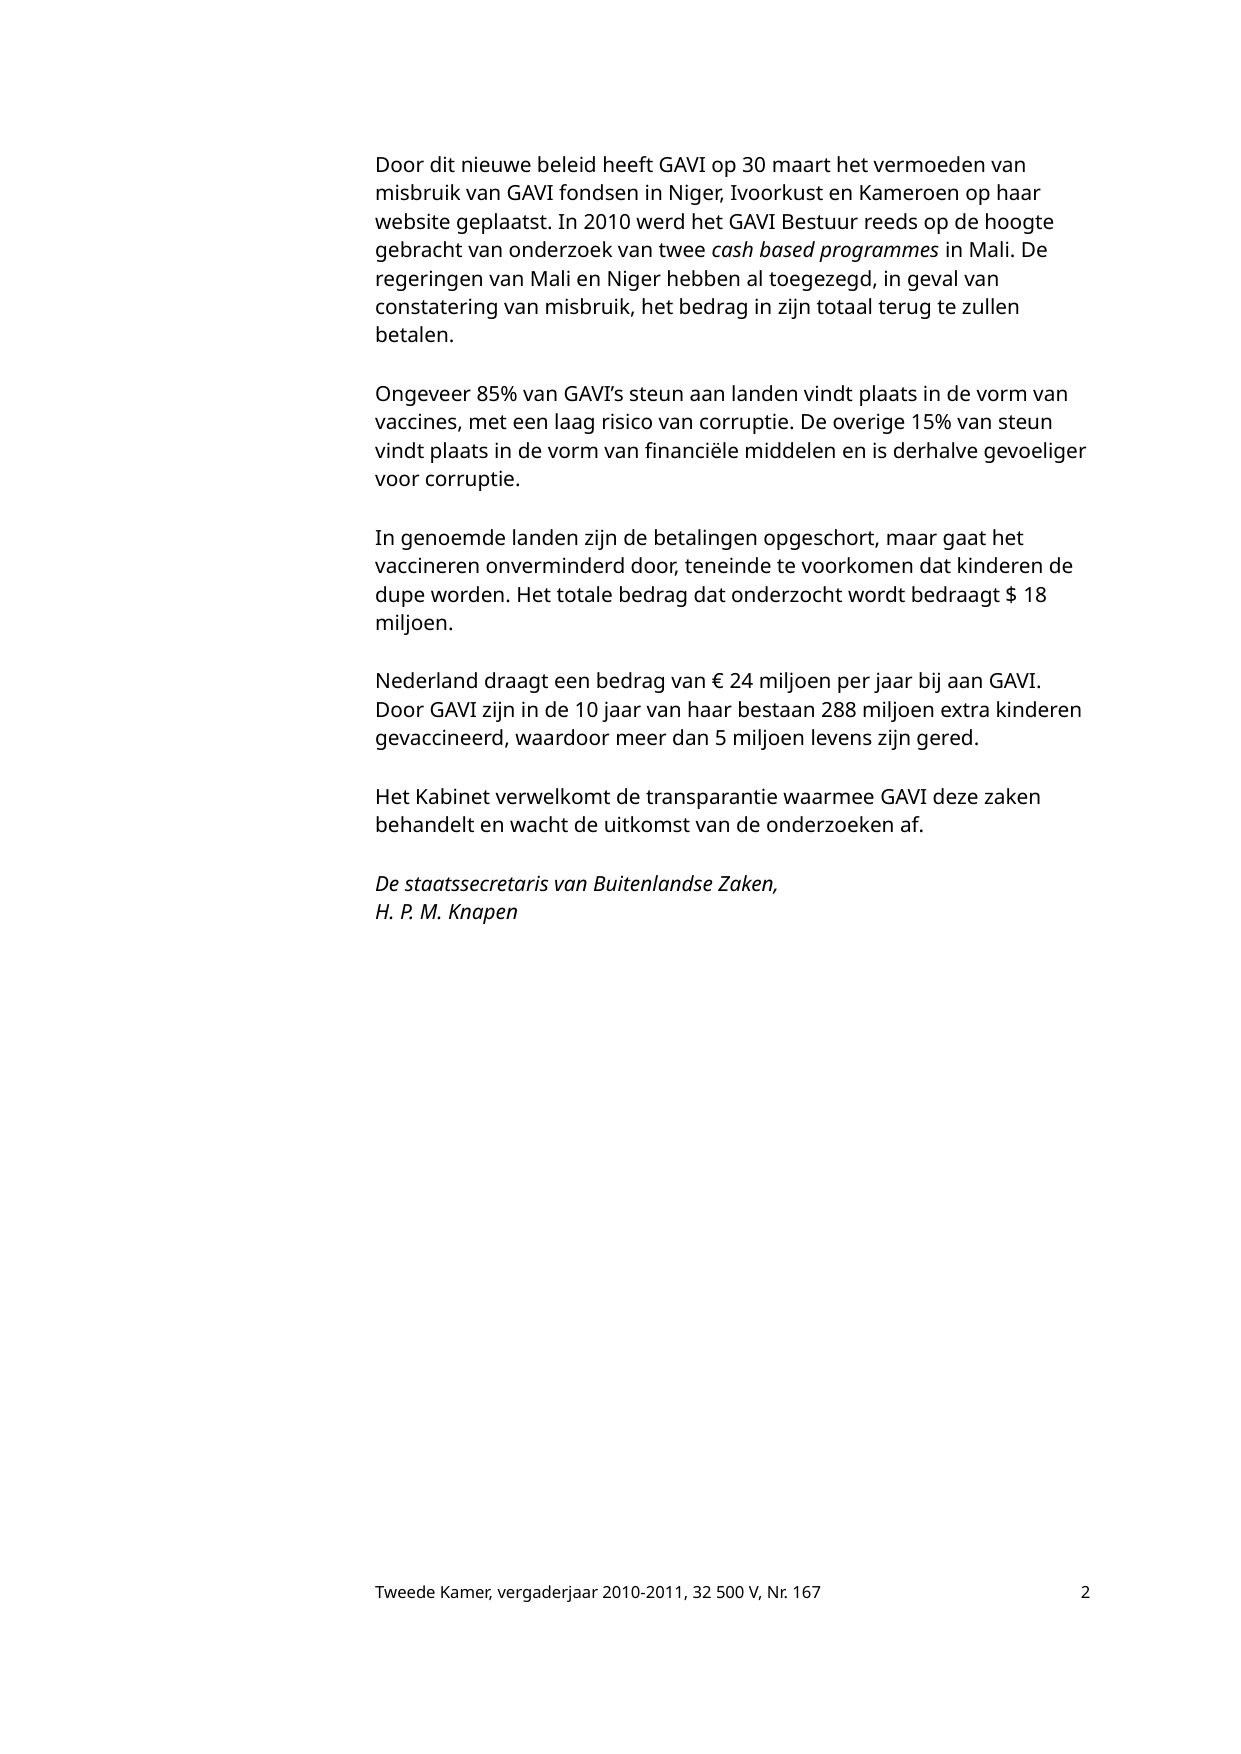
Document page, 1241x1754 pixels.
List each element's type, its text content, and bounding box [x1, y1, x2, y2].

text Ongeveer 85% van GAVI’s steun aan landen vindt plaats in de vorm van vaccines, met een laag risico van corruptie. De overige 15% van steun vindt plaats in de vorm van financiële middelen en is derhalve gevoeliger voor corruptie. [375, 379, 1090, 493]
text De staatssecretaris van Buitenlandse Zaken, [375, 869, 1090, 897]
text Door dit nieuwe beleid heeft GAVI op 30 maart het vermoeden van misbruik van GAVI fondsen in Niger, Ivoorkust en Kameroen op haar website geplaatst. In 2010 werd het GAVI Bestuur reeds op de hoogte gebracht van onderzoek van twee cash based programmes in Mali. De regeringen van Mali en Niger hebben al toegezegd, in geval van constatering van misbruik, het bedrag in zijn totaal terug te zullen betalen. [375, 150, 1090, 349]
text H. P. M. Knapen [375, 897, 1090, 926]
text In genoemde landen zijn de betalingen opgeschort, maar gaat het vaccineren onverminderd door, teneinde te voorkomen dat kinderen de dupe worden. Het totale bedrag dat onderzocht wordt bedraagt $ 18 miljoen. [375, 523, 1090, 637]
text Nederland draagt een bedrag van € 24 miljoen per jaar bij aan GAVI. Door GAVI zijn in de 10 jaar van haar bestaan 288 miljoen extra kinderen gevaccineerd, waardoor meer dan 5 miljoen levens zijn gered. [375, 667, 1090, 752]
text Het Kabinet verwelkomt de transparantie waarmee GAVI deze zaken behandelt en wacht de uitkomst van de onderzoeken af. [375, 782, 1090, 839]
